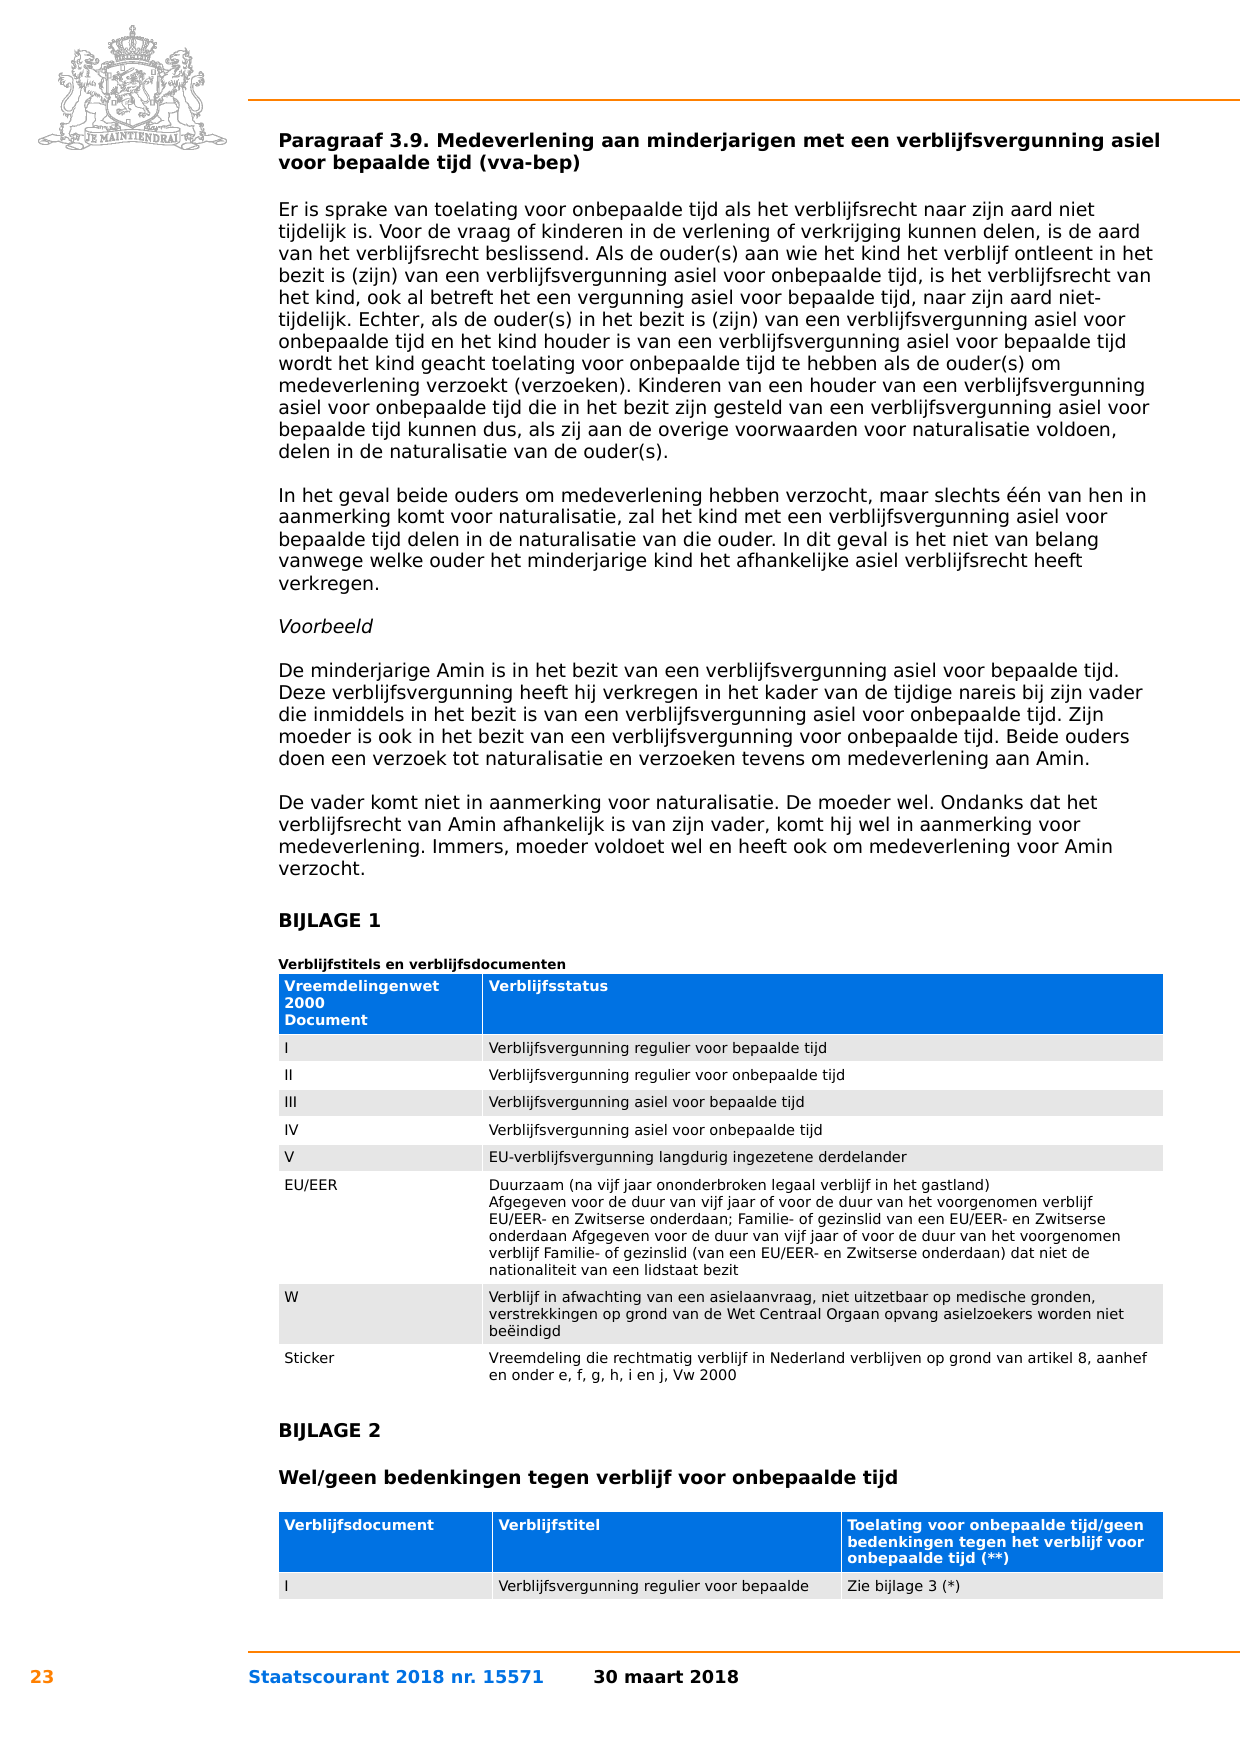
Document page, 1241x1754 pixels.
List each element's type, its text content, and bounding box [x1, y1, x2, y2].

text Wel/geen bedenkingen tegen verblijf voor onbepaalde tijd [278, 1467, 1163, 1489]
subtitle Voorbeeld [278, 616, 1163, 638]
table_cell Duurzaam (na vijf jaar ononderbroken legaal verblijf in het gastland) Afgegeven voor de duur van vijf jaar of voor de duur van het voorgenomen verblijf EU/EER- en Zwitserse onderdaan; Familie- of gezinslid van een EU/EER- en Zwitserse onderdaan Afgegeven voor de duur van vijf jaar of voor de duur van het voorgenomen verblijf Familie- of gezinslid (van een EU/EER- en Zwitserse onderdaan) dat niet de nationaliteit van een lidstaat bezit [483, 1172, 1163, 1283]
subtitle BIJLAGE 2 [278, 1420, 1163, 1442]
table_cell I [279, 1035, 482, 1061]
table_cell EU/EER [279, 1172, 482, 1283]
subtitle Paragraaf 3.9. Medeverlening aan minderjarigen met een verblijfsvergunning asiel voor bepaalde tijd (vva-bep) [278, 130, 1163, 174]
table_cell Zie bijlage 3 (*) [842, 1573, 1163, 1599]
table_cell V [279, 1145, 482, 1171]
table_cell III [279, 1090, 482, 1116]
table_header Toelating voor onbepaalde tijd/geen bedenkingen tegen het verblijf voor onbepaalde tijd (**) [842, 1512, 1163, 1572]
table_cell Verblijfsvergunning regulier voor bepaalde tijd [483, 1035, 1163, 1061]
subtitle BIJLAGE 1 [278, 910, 1163, 932]
table_cell IV [279, 1117, 482, 1143]
table_cell Verblijfsvergunning asiel voor bepaalde tijd [483, 1090, 1163, 1116]
picture [38, 25, 227, 150]
table_header Verblijfsdocument [279, 1512, 492, 1572]
table_header Verblijfstitel [493, 1512, 841, 1572]
table_cell Verblijfsvergunning regulier voor onbepaalde tijd [483, 1062, 1163, 1089]
text In het geval beide ouders om medeverlening hebben verzocht, maar slechts één van hen in aanmerking komt voor naturalisatie, zal het kind met een verblijfsvergunning asiel voor bepaalde tijd delen in de naturalisatie van die ouder. In dit geval is het niet van belang vanwege welke ouder het minderjarige kind het afhankelijke asiel verblijfsrecht heeft verkregen. [278, 484, 1163, 594]
table_cell Vreemdeling die rechtmatig verblijf in Nederland verblijven op grond van artikel 8, aanhef en onder e, f, g, h, i en j, Vw 2000 [483, 1346, 1163, 1389]
table_cell Sticker [279, 1346, 482, 1389]
text De vader komt niet in aanmerking voor naturalisatie. De moeder wel. Ondanks dat het verblijfsrecht van Amin afhankelijk is van zijn vader, komt hij wel in aanmerking voor medeverlening. Immers, moeder voldoet wel en heeft ook om medeverlening voor Amin verzocht. [278, 792, 1163, 880]
table_cell Verblijfsvergunning asiel voor onbepaalde tijd [483, 1117, 1163, 1143]
table_cell EU-verblijfsvergunning langdurig ingezetene derdelander [483, 1145, 1163, 1171]
text Er is sprake van toelating voor onbepaalde tijd als het verblijfsrecht naar zijn aard niet tijdelijk is. Voor de vraag of kinderen in de verlening of verkrijging kunnen delen, is de aard van het verblijfsrecht beslissend. Als de ouder(s) aan wie het kind het verblijf ontleent in het bezit is (zijn) van een verblijfsvergunning asiel voor onbepaalde tijd, is het verblijfsrecht van het kind, ook al betreft het een vergunning asiel voor bepaalde tijd, naar zijn aard niet-tijdelijk. Echter, als de ouder(s) in het bezit is (zijn) van een verblijfsvergunning asiel voor onbepaalde tijd en het kind houder is van een verblijfsvergunning asiel voor bepaalde tijd wordt het kind geacht toelating voor onbepaalde tijd te hebben als de ouder(s) om medeverlening verzoekt (verzoeken). Kinderen van een houder van een verblijfsvergunning asiel voor onbepaalde tijd die in het bezit zijn gesteld van een verblijfsvergunning asiel voor bepaalde tijd kunnen dus, als zij aan de overige voorwaarden voor naturalisatie voldoen, delen in de naturalisatie van de ouder(s). [278, 199, 1163, 463]
table_cell II [279, 1062, 482, 1089]
table_cell Verblijfsstatus [483, 974, 1163, 1034]
table_header Verblijfstitels en verblijfsdocumenten [278, 957, 1163, 972]
table_cell Verblijf in afwachting van een asielaanvraag, niet uitzetbaar op medische gronden, verstrekkingen op grond van de Wet Centraal Orgaan opvang asielzoekers worden niet beëindigd [483, 1284, 1163, 1344]
text De minderjarige Amin is in het bezit van een verblijfsvergunning asiel voor bepaalde tijd. Deze verblijfsvergunning heeft hij verkregen in het kader van de tijdige nareis bij zijn vader die inmiddels in het bezit is van een verblijfsvergunning asiel voor onbepaalde tijd. Zijn moeder is ook in het bezit van een verblijfsvergunning voor onbepaalde tijd. Beide ouders doen een verzoek tot naturalisatie en verzoeken tevens om medeverlening aan Amin. [278, 660, 1163, 770]
table_cell Vreemdelingenwet 2000 Document [279, 974, 482, 1034]
table_cell Verblijfsvergunning regulier voor bepaalde [493, 1573, 841, 1599]
table_cell I [279, 1573, 492, 1599]
table_cell W [279, 1284, 482, 1344]
